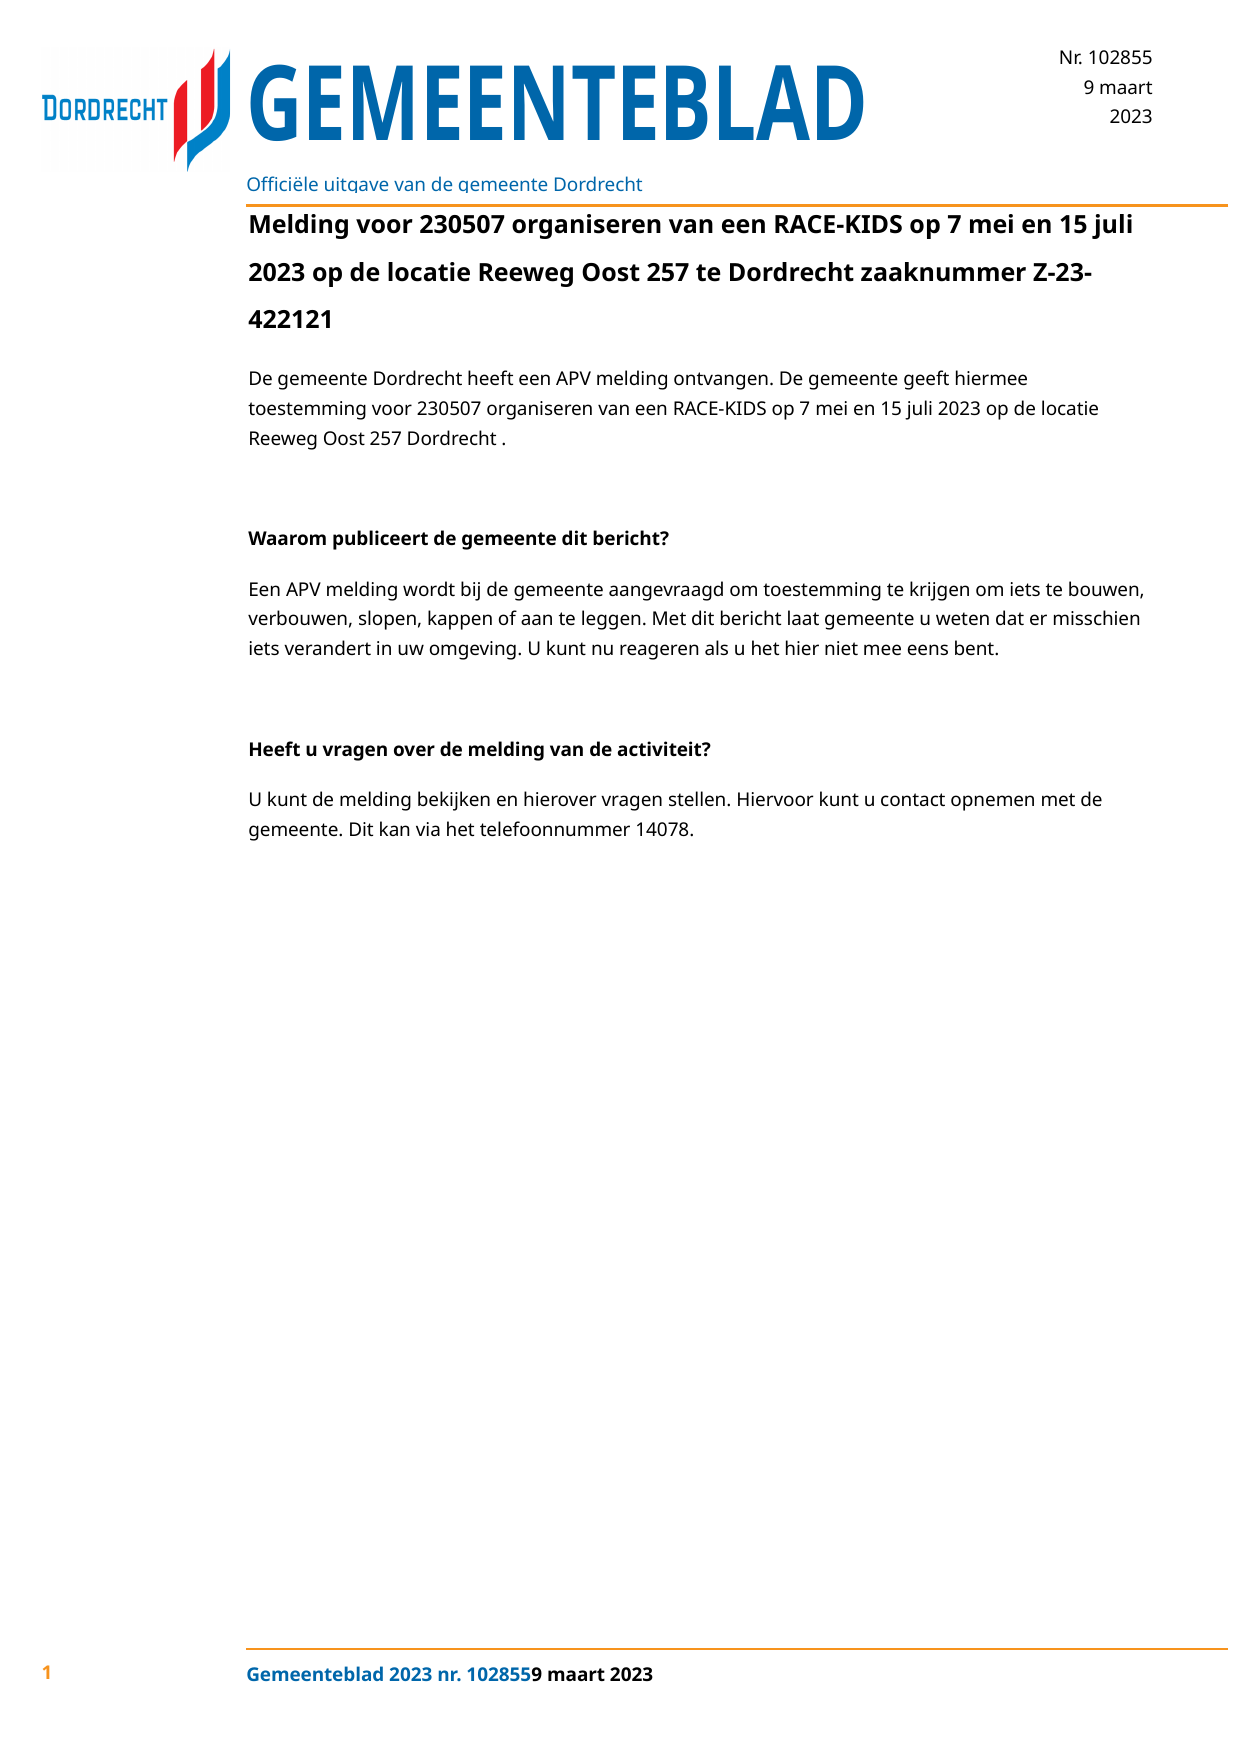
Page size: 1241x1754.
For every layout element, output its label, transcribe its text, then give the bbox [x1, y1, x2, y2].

text Melding voor 230507 organiseren van een RACE-KIDS op 7 mei en 15 juli 2023 op de locatie Reeweg Oost 257 te Dordrecht zaaknummer Z-23-422121 [248, 207, 1152, 336]
text Heeft u vragen over de melding van de activiteit? [248, 736, 1152, 762]
text U kunt de melding bekijken en hierover vragen stellen. Hiervoor kunt u contact opnemen met de gemeente. Dit kan via het telefoonnummer 14078. [248, 786, 1152, 842]
text Waarom publiceert de gemeente dit bericht? [248, 526, 1152, 551]
picture [41, 47, 231, 172]
text De gemeente Dordrecht heeft een APV melding ontvangen. De gemeente geeft hiermee toestemming voor 230507 organiseren van een RACE-KIDS op 7 mei en 15 juli 2023 op de locatie Reeweg Oost 257 Dordrecht . [248, 366, 1152, 450]
text Een APV melding wordt bij de gemeente aangevraagd om toestemming te krijgen om iets te bouwen, verbouwen, slopen, kappen of aan te leggen. Met dit bericht laat gemeente u weten dat er misschien iets verandert in uw omgeving. U kunt nu reageren als u het hier niet mee eens bent. [248, 576, 1152, 661]
